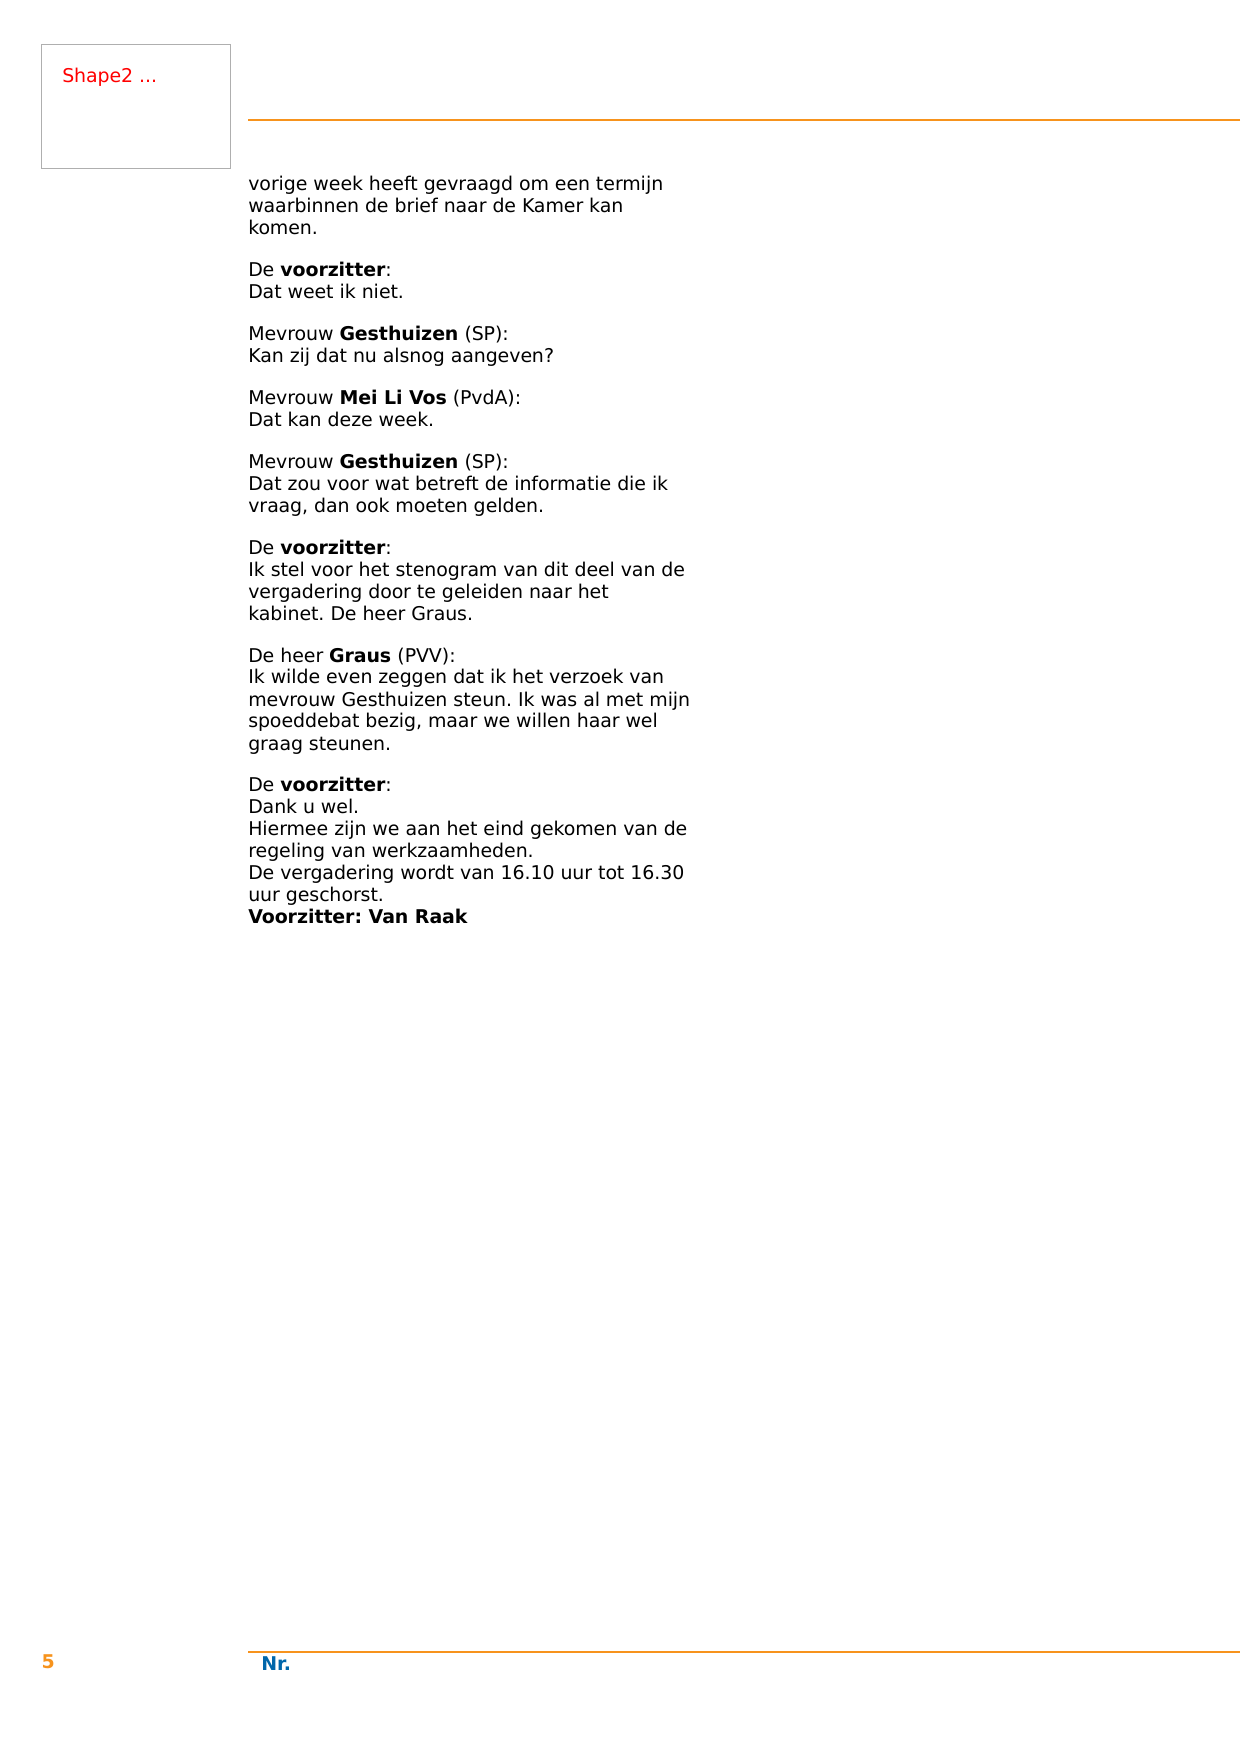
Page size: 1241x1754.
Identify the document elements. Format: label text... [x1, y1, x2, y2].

text De voorzitter: [248, 259, 691, 281]
text Hiermee zijn we aan het eind gekomen van de regeling van werkzaamheden. [248, 818, 691, 862]
text Dat zou voor wat betreft de informatie die ik vraag, dan ook moeten gelden. [248, 473, 691, 517]
text Mevrouw Gesthuizen (SP): [248, 451, 691, 473]
text Ik stel voor het stenogram van dit deel van de vergadering door te geleiden naar het kabinet. De heer Graus. [248, 558, 691, 624]
text De heer Graus (PVV): [248, 644, 691, 666]
text Mevrouw Mei Li Vos (PvdA): [248, 387, 691, 409]
text De vergadering wordt van 16.10 uur tot 16.30 uur geschorst. [248, 862, 691, 906]
text Mevrouw Gesthuizen (SP): [248, 323, 691, 345]
text Voorzitter: Van Raak [248, 906, 691, 928]
text Dat weet ik niet. [248, 281, 691, 303]
text Ik wilde even zeggen dat ik het verzoek van mevrouw Gesthuizen steun. Ik was al met mijn spoeddebat bezig, maar we willen haar wel graag steunen. [248, 666, 691, 754]
text De voorzitter: [248, 537, 691, 558]
text De voorzitter: [248, 774, 691, 796]
text Dat kan deze week. [248, 409, 691, 431]
text Dank u wel. [248, 796, 691, 818]
text Kan zij dat nu alsnog aangeven? [248, 345, 691, 367]
text vorige week heeft gevraagd om een termijn waarbinnen de brief naar de Kamer kan komen. [248, 173, 691, 239]
